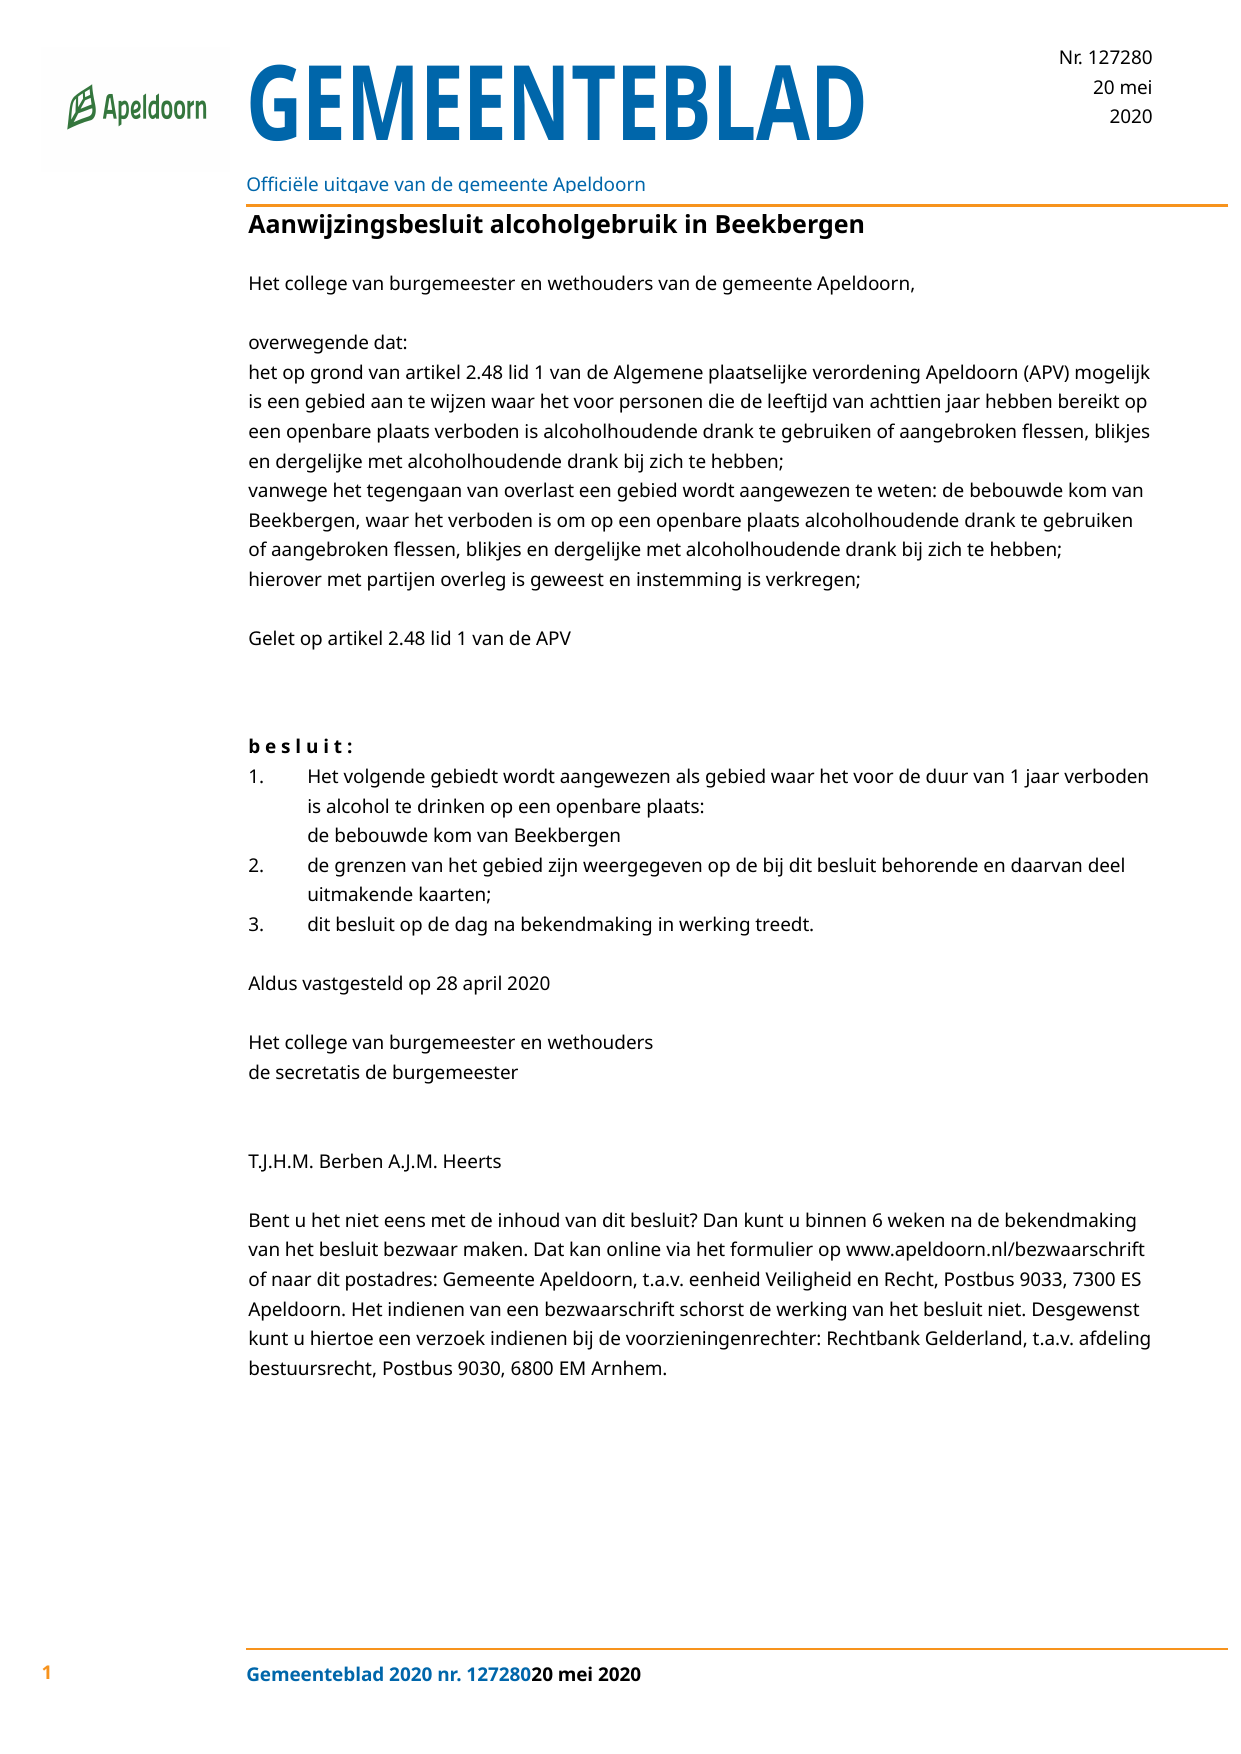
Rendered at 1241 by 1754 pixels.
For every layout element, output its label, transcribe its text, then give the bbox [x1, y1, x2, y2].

text het op grond van artikel 2.48 lid 1 van de Algemene plaatselijke verordening Apeldoorn (APV) mogelijk is een gebied aan te wijzen waar het voor personen die de leeftijd van achttien jaar hebben bereikt op een openbare plaats verboden is alcoholhoudende drank te gebruiken of aangebroken flessen, blikjes en dergelijke met alcoholhoudende drank bij zich te hebben; [248, 359, 1152, 473]
text Aanwijzingsbesluit alcoholgebruik in Beekbergen [248, 207, 1152, 241]
list Het volgende gebiedt wordt aangewezen als gebied waar het voor de duur van 1 jaar verboden is alcohol te drinken op een openbare plaats: [248, 763, 1152, 819]
text Aldus vastgesteld op 28 april 2020 [248, 970, 1152, 996]
text Het college van burgemeester en wethouders van de gemeente Apeldoorn, [248, 270, 1152, 296]
text vanwege het tegengaan van overlast een gebied wordt aangewezen te weten: de bebouwde kom van Beekbergen, waar het verboden is om op een openbare plaats alcoholhoudende drank te gebruiken of aangebroken flessen, blikjes en dergelijke met alcoholhoudende drank bij zich te hebben; [248, 477, 1152, 562]
text b e s l u i t : [248, 734, 1152, 759]
text de secretatis de burgemeester [248, 1059, 1152, 1085]
text T.J.H.M. Berben A.J.M. Heerts [248, 1148, 1152, 1174]
text Gelet op artikel 2.48 lid 1 van de APV [248, 625, 1152, 651]
text overwegende dat: [248, 329, 1152, 355]
list dit besluit op de dag na bekendmaking in werking treedt. [248, 911, 1152, 937]
text Bent u het niet eens met de inhoud van dit besluit? Dan kunt u binnen 6 weken na de bekendmaking van het besluit bezwaar maken. Dat kan online via het formulier op www.apeldoorn.nl/bezwaarschrift of naar dit postadres: Gemeente Apeldoorn, t.a.v. eenheid Veiligheid en Recht, Postbus 9033, 7300 ES Apeldoorn. Het indienen van een bezwaarschrift schorst de werking van het besluit niet. Desgewenst kunt u hiertoe een verzoek indienen bij de voorzieningenrechter: Rechtbank Gelderland, t.a.v. afdeling bestuursrecht, Postbus 9030, 6800 EM Arnhem. [248, 1207, 1152, 1381]
list de grenzen van het gebied zijn weergegeven op de bij dit besluit behorende en daarvan deel uitmakende kaarten; [248, 852, 1152, 907]
picture [41, 47, 231, 172]
text Het college van burgemeester en wethouders [248, 1029, 1152, 1055]
list de bebouwde kom van Beekbergen [248, 822, 1152, 848]
text hierover met partijen overleg is geweest en instemming is verkregen; [248, 566, 1152, 592]
